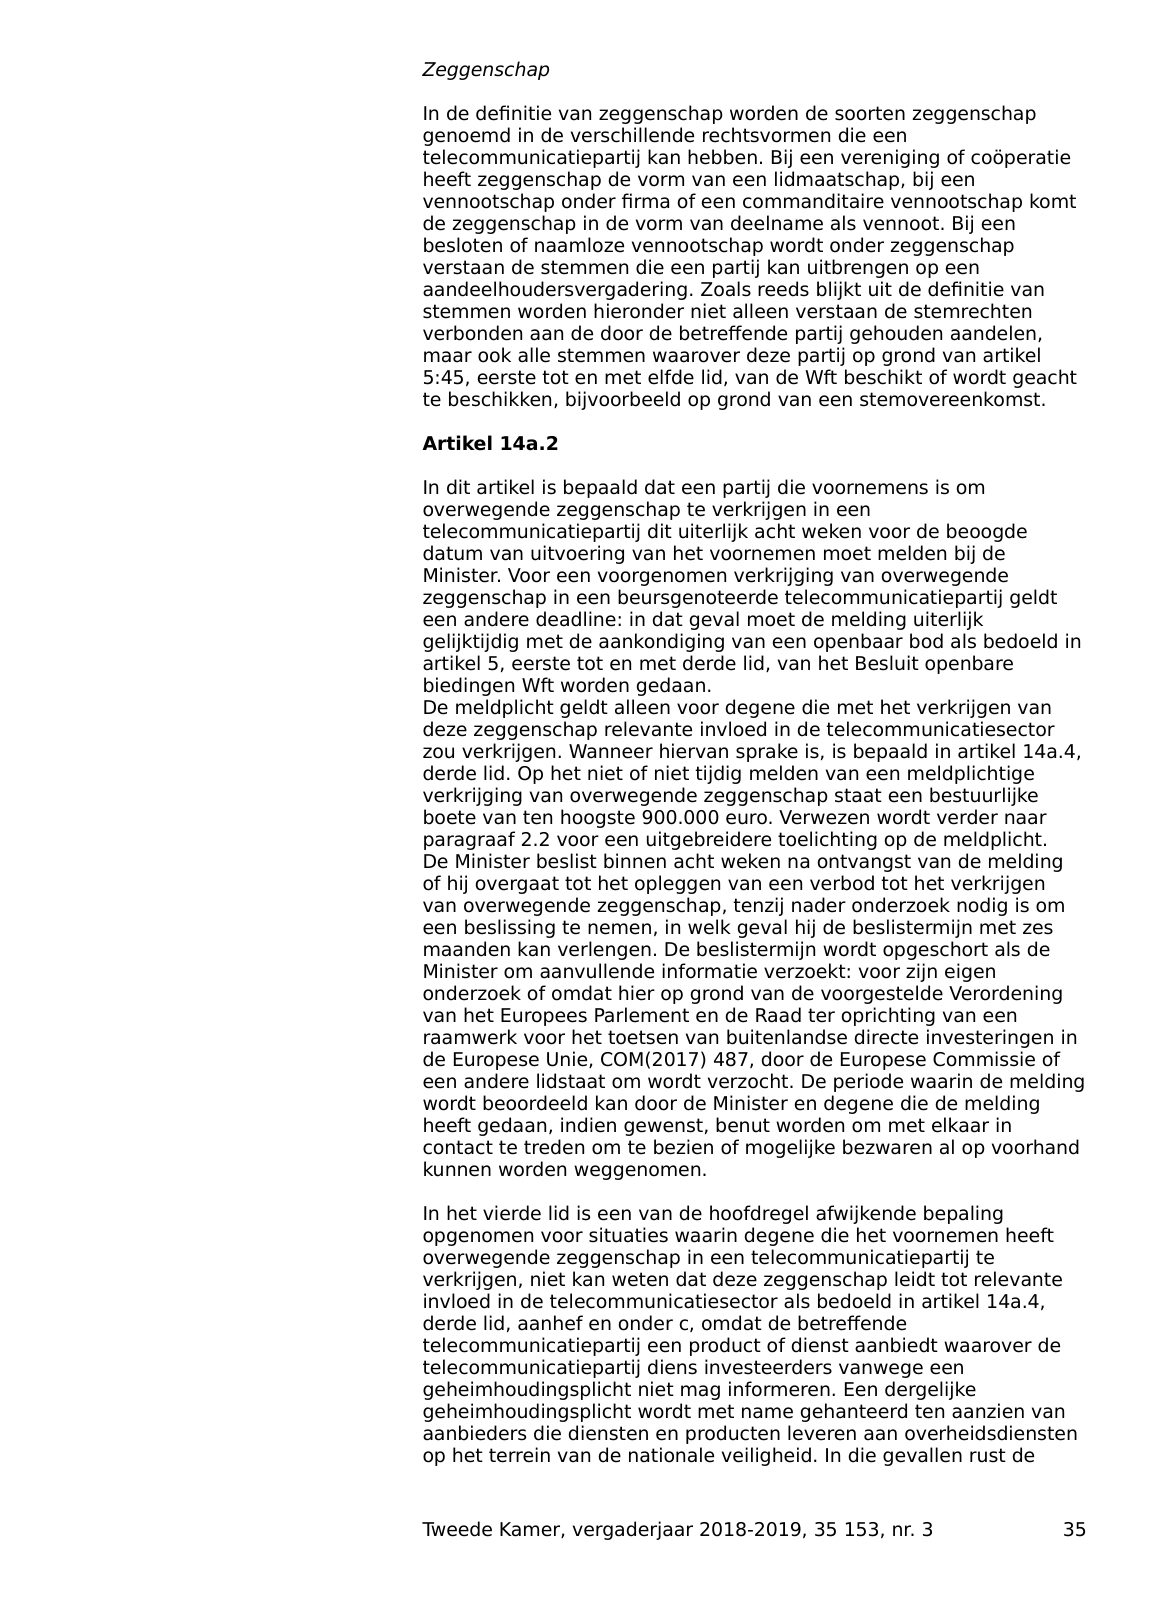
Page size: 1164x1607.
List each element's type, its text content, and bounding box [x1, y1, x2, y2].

text In de definitie van zeggenschap worden de soorten zeggenschap genoemd in de verschillende rechtsvormen die een telecommunicatiepartij kan hebben. Bij een vereniging of coöperatie heeft zeggenschap de vorm van een lidmaatschap, bij een vennootschap onder firma of een commanditaire vennootschap komt de zeggenschap in de vorm van deelname als vennoot. Bij een besloten of naamloze vennootschap wordt onder zeggenschap verstaan de stemmen die een partij kan uitbrengen op een aandeelhoudersvergadering. Zoals reeds blijkt uit de definitie van stemmen worden hieronder niet alleen verstaan de stemrechten verbonden aan de door de betreffende partij gehouden aandelen, maar ook alle stemmen waarover deze partij op grond van artikel 5:45, eerste tot en met elfde lid, van de Wft beschikt of wordt geacht te beschikken, bijvoorbeeld op grond van een stemovereenkomst. [422, 103, 1087, 411]
subtitle Zeggenschap [422, 59, 1087, 81]
text De Minister beslist binnen acht weken na ontvangst van de melding of hij overgaat tot het opleggen van een verbod tot het verkrijgen van overwegende zeggenschap, tenzij nader onderzoek nodig is om een beslissing te nemen, in welk geval hij de beslistermijn met zes maanden kan verlengen. De beslistermijn wordt opgeschort als de Minister om aanvullende informatie verzoekt: voor zijn eigen onderzoek of omdat hier op grond van de voorgestelde Verordening van het Europees Parlement en de Raad ter oprichting van een raamwerk voor het toetsen van buitenlandse directe investeringen in de Europese Unie, COM(2017) 487, door de Europese Commissie of een andere lidstaat om wordt verzocht. De periode waarin de melding wordt beoordeeld kan door de Minister en degene die de melding heeft gedaan, indien gewenst, benut worden om met elkaar in contact te treden om te bezien of mogelijke bezwaren al op voorhand kunnen worden weggenomen. [422, 851, 1087, 1181]
subtitle Artikel 14a.2 [422, 433, 1087, 455]
text In het vierde lid is een van de hoofdregel afwijkende bepaling opgenomen voor situaties waarin degene die het voornemen heeft overwegende zeggenschap in een telecommunicatiepartij te verkrijgen, niet kan weten dat deze zeggenschap leidt tot relevante invloed in de telecommunicatiesector als bedoeld in artikel 14a.4, derde lid, aanhef en onder c, omdat de betreffende telecommunicatiepartij een product of dienst aanbiedt waarover de telecommunicatiepartij diens investeerders vanwege een geheimhoudingsplicht niet mag informeren. Een dergelijke geheimhoudingsplicht wordt met name gehanteerd ten aanzien van aanbieders die diensten en producten leveren aan overheidsdiensten op het terrein van de nationale veiligheid. In die gevallen rust de [422, 1203, 1087, 1467]
text De meldplicht geldt alleen voor degene die met het verkrijgen van deze zeggenschap relevante invloed in de telecommunicatiesector zou verkrijgen. Wanneer hiervan sprake is, is bepaald in artikel 14a.4, derde lid. Op het niet of niet tijdig melden van een meldplichtige verkrijging van overwegende zeggenschap staat een bestuurlijke boete van ten hoogste 900.000 euro. Verwezen wordt verder naar paragraaf 2.2 voor een uitgebreidere toelichting op de meldplicht. [422, 697, 1087, 851]
text In dit artikel is bepaald dat een partij die voornemens is om overwegende zeggenschap te verkrijgen in een telecommunicatiepartij dit uiterlijk acht weken voor de beoogde datum van uitvoering van het voornemen moet melden bij de Minister. Voor een voorgenomen verkrijging van overwegende zeggenschap in een beursgenoteerde telecommunicatiepartij geldt een andere deadline: in dat geval moet de melding uiterlijk gelijktijdig met de aankondiging van een openbaar bod als bedoeld in artikel 5, eerste tot en met derde lid, van het Besluit openbare biedingen Wft worden gedaan. [422, 477, 1087, 697]
